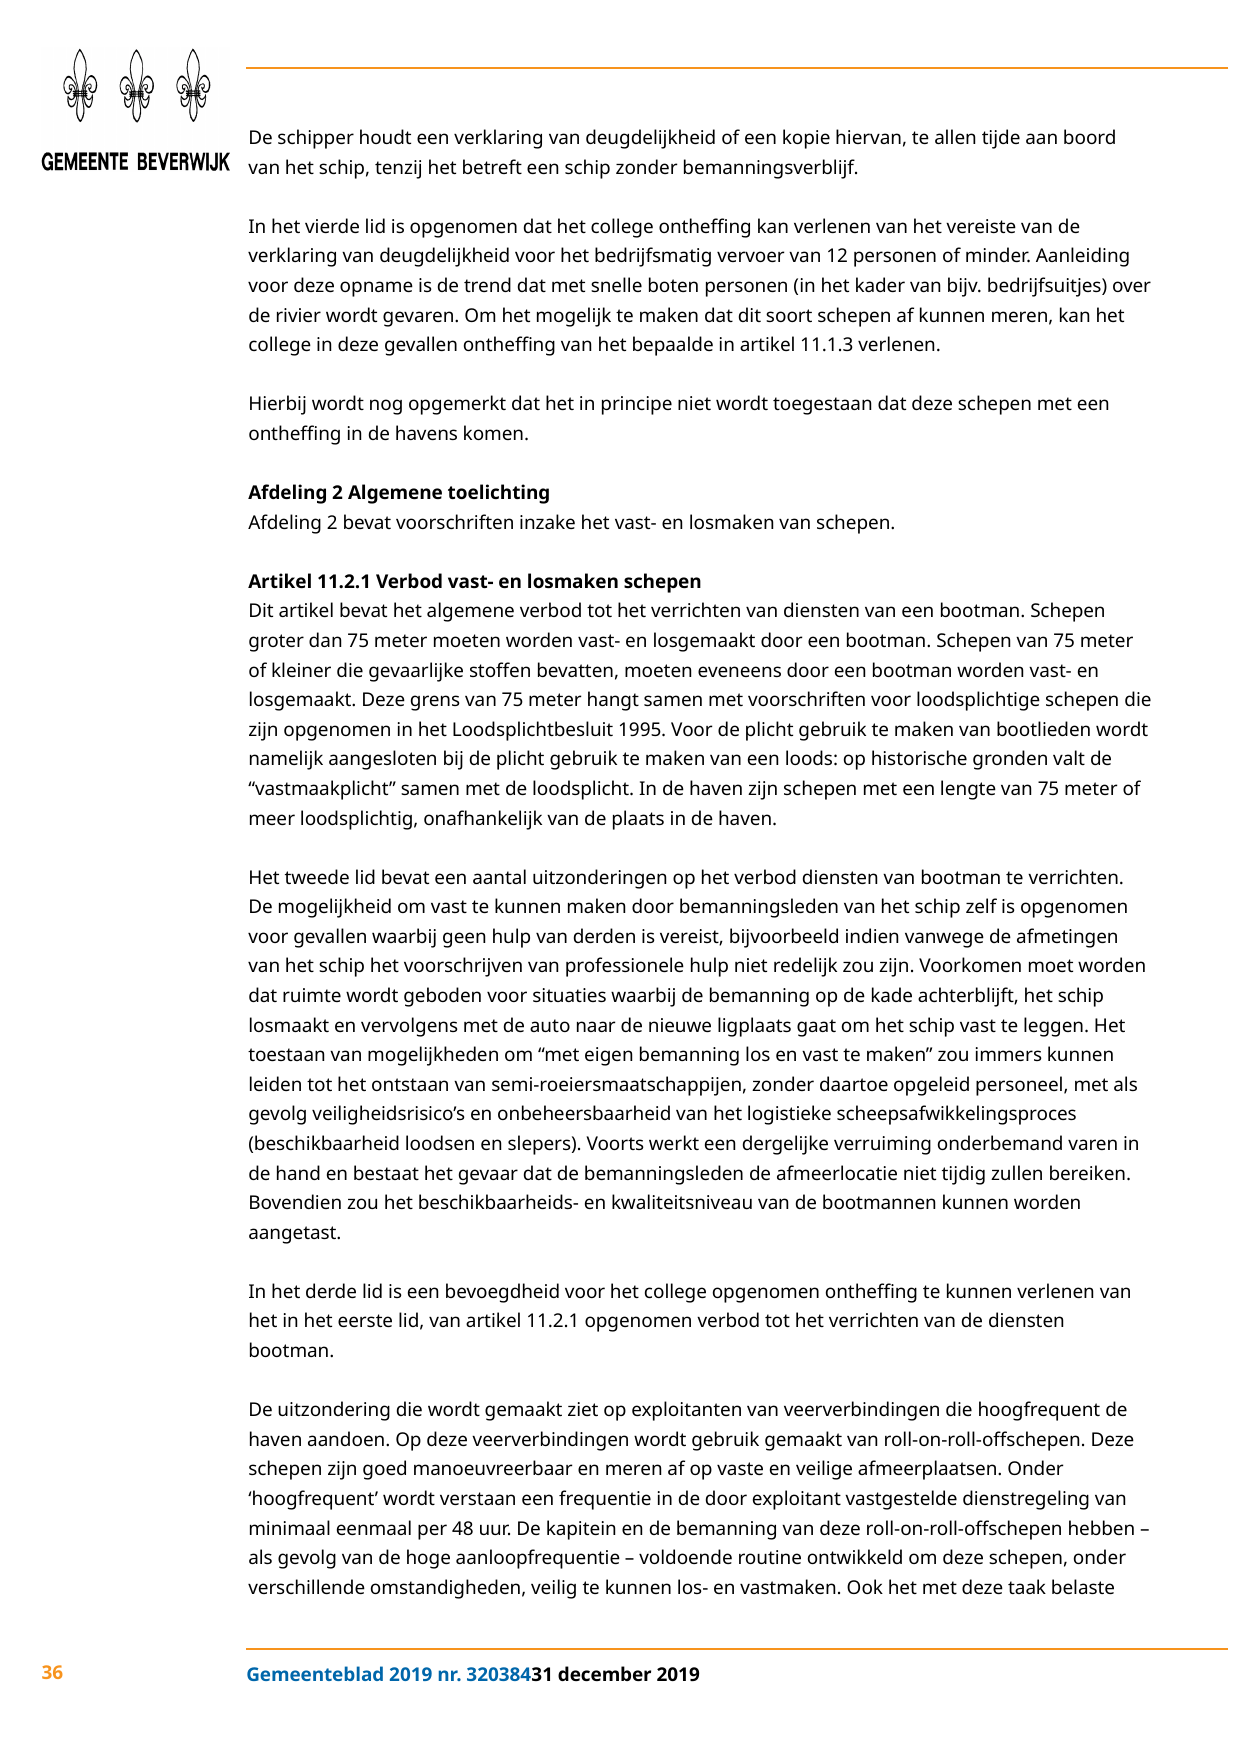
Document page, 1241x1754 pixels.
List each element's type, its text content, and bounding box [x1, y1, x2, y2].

text De schipper houdt een verklaring van deugdelijkheid of een kopie hiervan, te allen tijde aan boord van het schip, tenzij het betreft een schip zonder bemanningsverblijf. [248, 124, 1152, 180]
text Het tweede lid bevat een aantal uitzonderingen op het verbod diensten van bootman te verrichten. De mogelijkheid om vast te kunnen maken door bemanningsleden van het schip zelf is opgenomen voor gevallen waarbij geen hulp van derden is vereist, bijvoorbeeld indien vanwege de afmetingen van het schip het voorschrijven van professionele hulp niet redelijk zou zijn. Voorkomen moet worden dat ruimte wordt geboden voor situaties waarbij de bemanning op de kade achterblijft, het schip losmaakt en vervolgens met de auto naar de nieuwe ligplaats gaat om het schip vast te leggen. Het toestaan van mogelijkheden om “met eigen bemanning los en vast te maken” zou immers kunnen leiden tot het ontstaan van semi-roeiersmaatschappijen, zonder daartoe opgeleid personeel, met als gevolg veiligheidsrisico’s en onbeheersbaarheid van het logistieke scheepsafwikkelingsproces (beschikbaarheid loodsen en slepers). Voorts werkt een dergelijke verruiming onderbemand varen in de hand en bestaat het gevaar dat de bemanningsleden de afmeerlocatie niet tijdig zullen bereiken. Bovendien zou het beschikbaarheids- en kwaliteitsniveau van de bootmannen kunnen worden aangetast. [248, 864, 1152, 1245]
text Hierbij wordt nog opgemerkt dat het in principe niet wordt toegestaan dat deze schepen met een ontheffing in de havens komen. [248, 391, 1152, 446]
text Afdeling 2 Algemene toelichting [248, 479, 1152, 505]
picture [41, 47, 231, 172]
text Dit artikel bevat het algemene verbod tot het verrichten van diensten van een bootman. Schepen groter dan 75 meter moeten worden vast- en losgemaakt door een bootman. Schepen van 75 meter of kleiner die gevaarlijke stoffen bevatten, moeten eveneens door een bootman worden vast- en losgemaakt. Deze grens van 75 meter hangt samen met voorschriften voor loodsplichtige schepen die zijn opgenomen in het Loodsplichtbesluit 1995. Voor de plicht gebruik te maken van bootlieden wordt namelijk aangesloten bij de plicht gebruik te maken van een loods: op historische gronden valt de “vastmaakplicht” samen met de loodsplicht. In de haven zijn schepen met een lengte van 75 meter of meer loodsplichtig, onafhankelijk van de plaats in de haven. [248, 598, 1152, 831]
text Artikel 11.2.1 Verbod vast- en losmaken schepen [248, 568, 1152, 594]
text De uitzondering die wordt gemaakt ziet op exploitanten van veerverbindingen die hoogfrequent de haven aandoen. Op deze veerverbindingen wordt gebruik gemaakt van roll-on-roll-offschepen. Deze schepen zijn goed manoeuvreerbaar en meren af op vaste en veilige afmeerplaatsen. Onder ‘hoogfrequent’ wordt verstaan een frequentie in de door exploitant vastgestelde dienstregeling van minimaal eenmaal per 48 uur. De kapitein en de bemanning van deze roll-on-roll-offschepen hebben – als gevolg van de hoge aanloopfrequentie – voldoende routine ontwikkeld om deze schepen, onder verschillende omstandigheden, veilig te kunnen los- en vastmaken. Ook het met deze taak belaste [248, 1396, 1152, 1600]
text In het vierde lid is opgenomen dat het college ontheffing kan verlenen van het vereiste van de verklaring van deugdelijkheid voor het bedrijfsmatig vervoer van 12 personen of minder. Aanleiding voor deze opname is de trend dat met snelle boten personen (in het kader van bijv. bedrijfsuitjes) over de rivier wordt gevaren. Om het mogelijk te maken dat dit soort schepen af kunnen meren, kan het college in deze gevallen ontheffing van het bepaalde in artikel 11.1.3 verlenen. [248, 213, 1152, 357]
text Afdeling 2 bevat voorschriften inzake het vast- en losmaken van schepen. [248, 509, 1152, 535]
text In het derde lid is een bevoegdheid voor het college opgenomen ontheffing te kunnen verlenen van het in het eerste lid, van artikel 11.2.1 opgenomen verbod tot het verrichten van de diensten bootman. [248, 1278, 1152, 1363]
